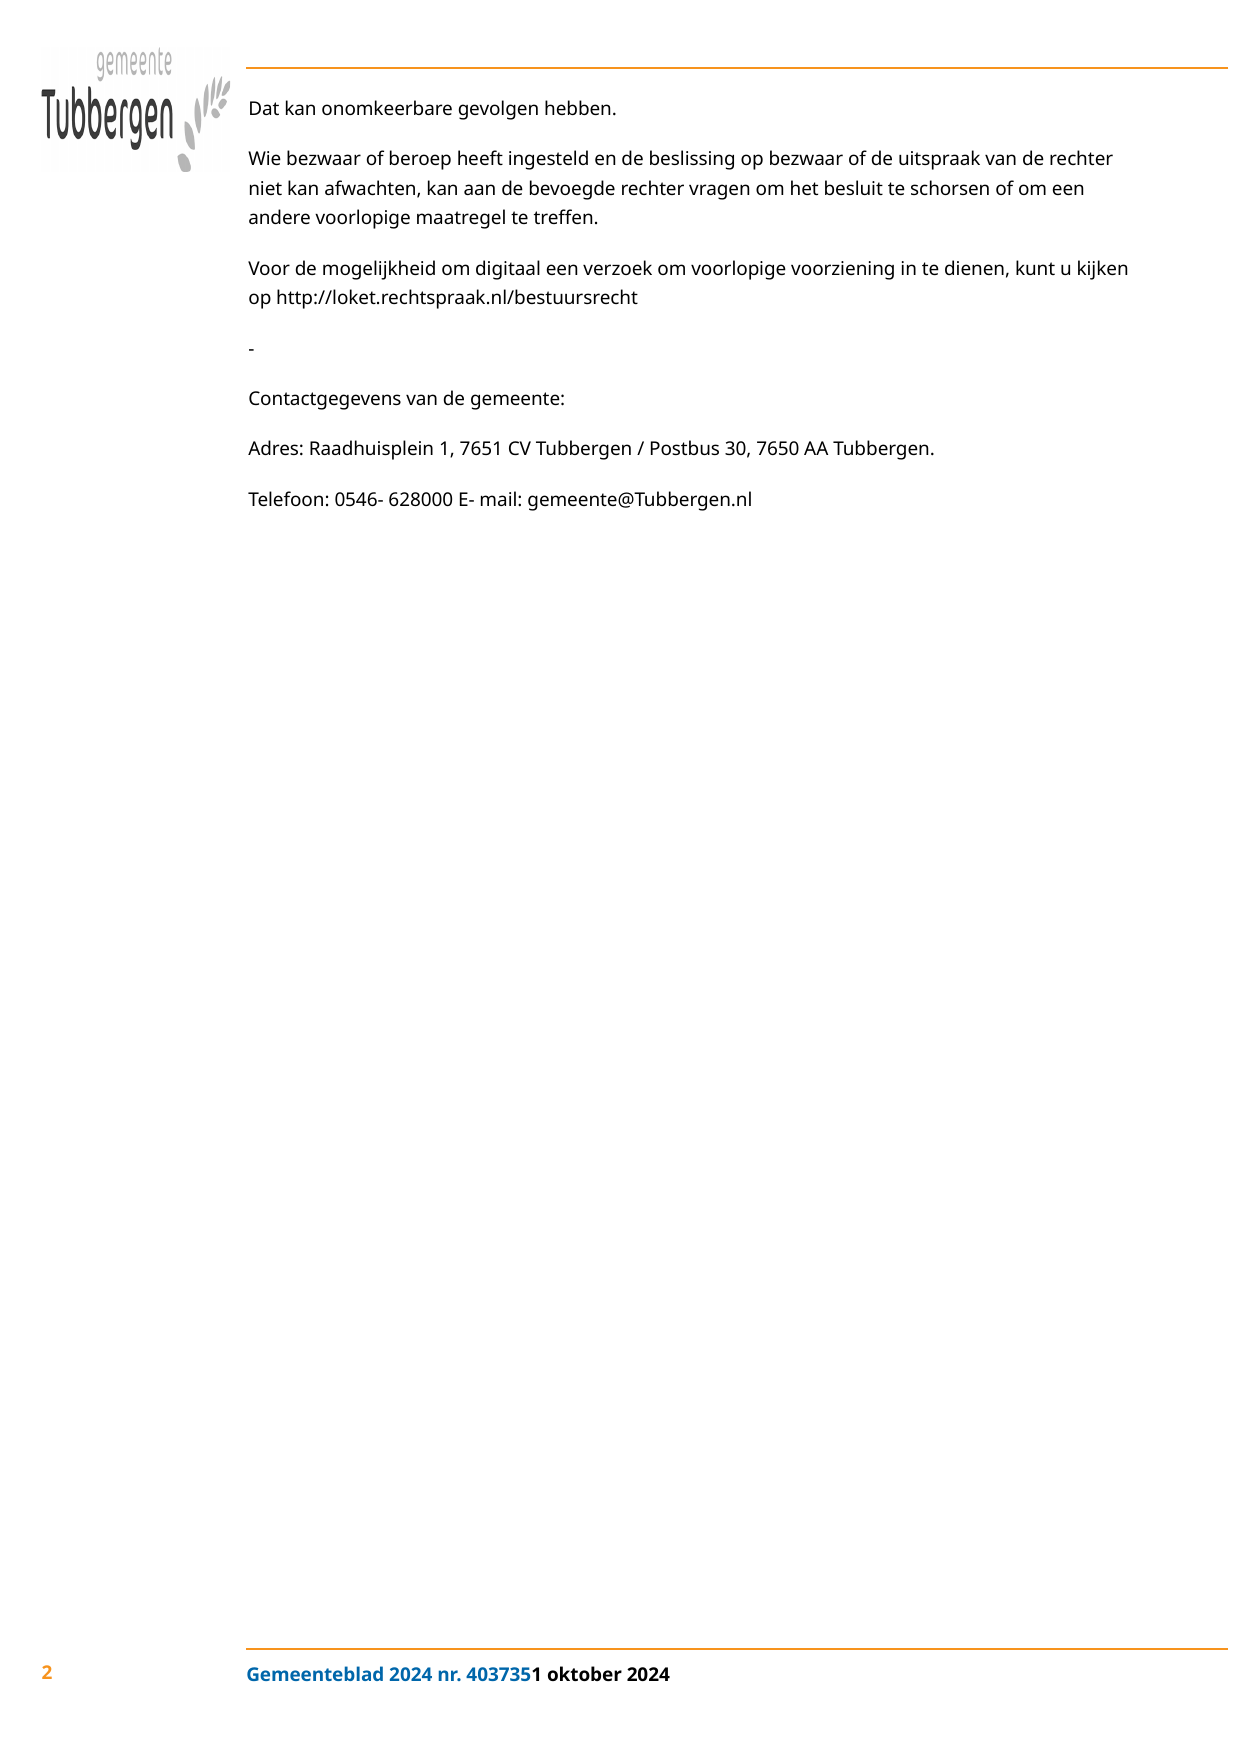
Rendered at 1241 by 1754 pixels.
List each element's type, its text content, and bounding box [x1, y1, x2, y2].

text Voor de mogelijkheid om digitaal een verzoek om voorlopige voorziening in te dienen, kunt u kijken op http://loket.rechtspraak.nl/bestuursrecht [248, 255, 1152, 310]
text Contactgegevens van de gemeente: [248, 385, 1152, 411]
text - [248, 335, 1152, 361]
text Dat kan onomkeerbare gevolgen hebben. [248, 95, 1152, 121]
text Wie bezwaar of beroep heeft ingesteld en de beslissing op bezwaar of de uitspraak van de rechter niet kan afwachten, kan aan de bevoegde rechter vragen om het besluit te schorsen of om een andere voorlopige maatregel te treffen. [248, 145, 1152, 230]
picture [41, 47, 231, 172]
text Telefoon: 0546- 628000 E- mail: gemeente@Tubbergen.nl [248, 486, 1152, 512]
text Adres: Raadhuisplein 1, 7651 CV Tubbergen / Postbus 30, 7650 AA Tubbergen. [248, 436, 1152, 461]
